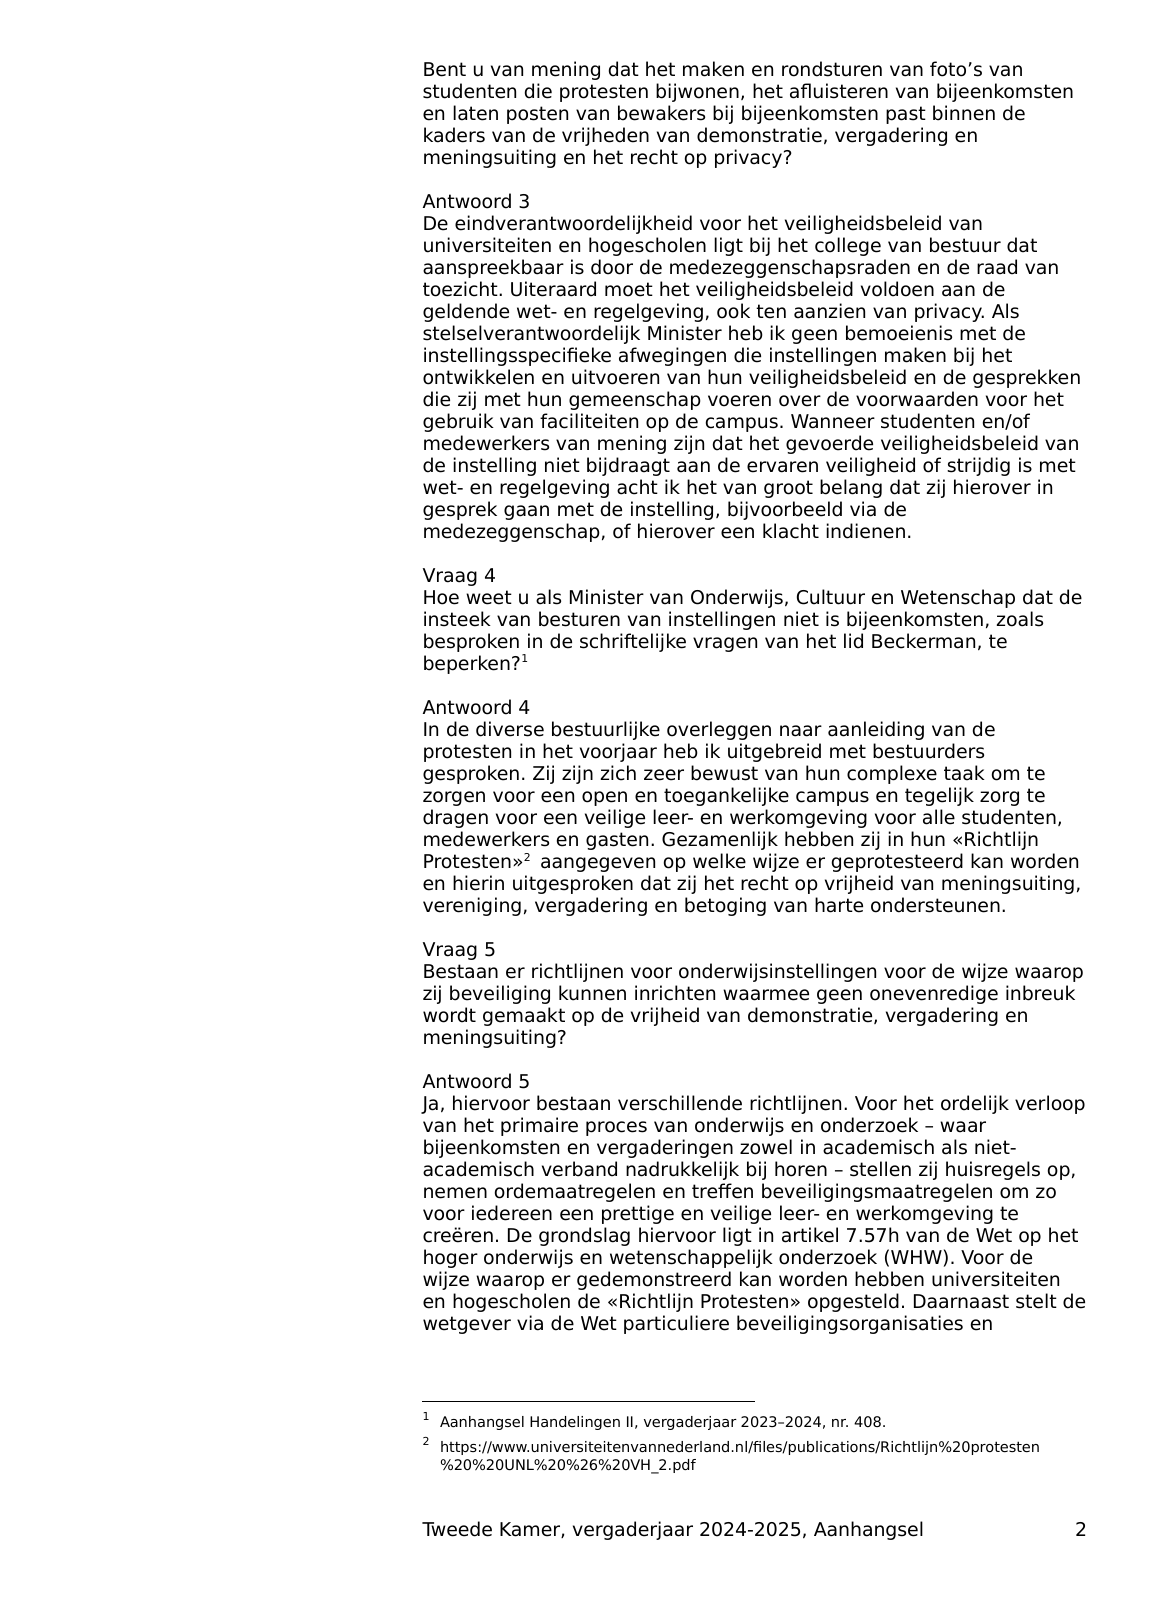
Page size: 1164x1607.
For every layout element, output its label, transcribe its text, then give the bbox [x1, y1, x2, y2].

text In de diverse bestuurlijke overleggen naar aanleiding van de protesten in het voorjaar heb ik uitgebreid met bestuurders gesproken. Zij zijn zich zeer bewust van hun complexe taak om te zorgen voor een open en toegankelijke campus en tegelijk zorg te dragen voor een veilige leer- en werkomgeving voor alle studenten, medewerkers en gasten. Gezamenlijk hebben zij in hun «Richtlijn Protesten» aangegeven op welke wijze er geprotesteerd kan worden en hierin uitgesproken dat zij het recht op vrijheid van meningsuiting, vereniging, vergadering en betoging van harte ondersteunen. [422, 719, 1087, 917]
text Aanhangsel Handelingen II, vergaderjaar 2023–2024, nr. 408. [422, 1410, 1087, 1432]
text Hoe weet u als Minister van Onderwijs, Cultuur en Wetenschap dat de insteek van besturen van instellingen niet is bijeenkomsten, zoals besproken in de schriftelijke vragen van het lid Beckerman, te beperken? [422, 587, 1087, 675]
text Vraag 5 [422, 939, 1087, 961]
text Bestaan er richtlijnen voor onderwijsinstellingen voor de wijze waarop zij beveiliging kunnen inrichten waarmee geen onevenredige inbreuk wordt gemaakt op de vrijheid van demonstratie, vergadering en meningsuiting? [422, 961, 1087, 1049]
text De eindverantwoordelijkheid voor het veiligheidsbeleid van universiteiten en hogescholen ligt bij het college van bestuur dat aanspreekbaar is door de medezeggenschapsraden en de raad van toezicht. Uiteraard moet het veiligheidsbeleid voldoen aan de geldende wet- en regelgeving, ook ten aanzien van privacy. Als stelselverantwoordelijk Minister heb ik geen bemoeienis met de instellingsspecifieke afwegingen die instellingen maken bij het ontwikkelen en uitvoeren van hun veiligheidsbeleid en de gesprekken die zij met hun gemeenschap voeren over de voorwaarden voor het gebruik van faciliteiten op de campus. Wanneer studenten en/of medewerkers van mening zijn dat het gevoerde veiligheidsbeleid van de instelling niet bijdraagt aan de ervaren veiligheid of strijdig is met wet- en regelgeving acht ik het van groot belang dat zij hierover in gesprek gaan met de instelling, bijvoorbeeld via de medezeggenschap, of hierover een klacht indienen. [422, 213, 1087, 543]
text Vraag 4 [422, 565, 1087, 587]
text Antwoord 3 [422, 191, 1087, 213]
text Antwoord 4 [422, 697, 1087, 719]
text Bent u van mening dat het maken en rondsturen van foto’s van studenten die protesten bijwonen, het afluisteren van bijeenkomsten en laten posten van bewakers bij bijeenkomsten past binnen de kaders van de vrijheden van demonstratie, vergadering en meningsuiting en het recht op privacy? [422, 59, 1087, 169]
text https://www.universiteitenvannederland.nl/files/publications/Richtlijn%20protesten%20%20UNL%20%26%20VH_2.pdf [422, 1435, 1087, 1474]
text Ja, hiervoor bestaan verschillende richtlijnen. Voor het ordelijk verloop van het primaire proces van onderwijs en onderzoek – waar bijeenkomsten en vergaderingen zowel in academisch als niet-academisch verband nadrukkelijk bij horen – stellen zij huisregels op, nemen ordemaatregelen en treffen beveiligingsmaatregelen om zo voor iedereen een prettige en veilige leer- en werkomgeving te creëren. De grondslag hiervoor ligt in artikel 7.57h van de Wet op het hoger onderwijs en wetenschappelijk onderzoek (WHW). Voor de wijze waarop er gedemonstreerd kan worden hebben universiteiten en hogescholen de «Richtlijn Protesten» opgesteld. Daarnaast stelt de wetgever via de Wet particuliere beveiligingsorganisaties en [422, 1093, 1087, 1335]
text Antwoord 5 [422, 1071, 1087, 1093]
